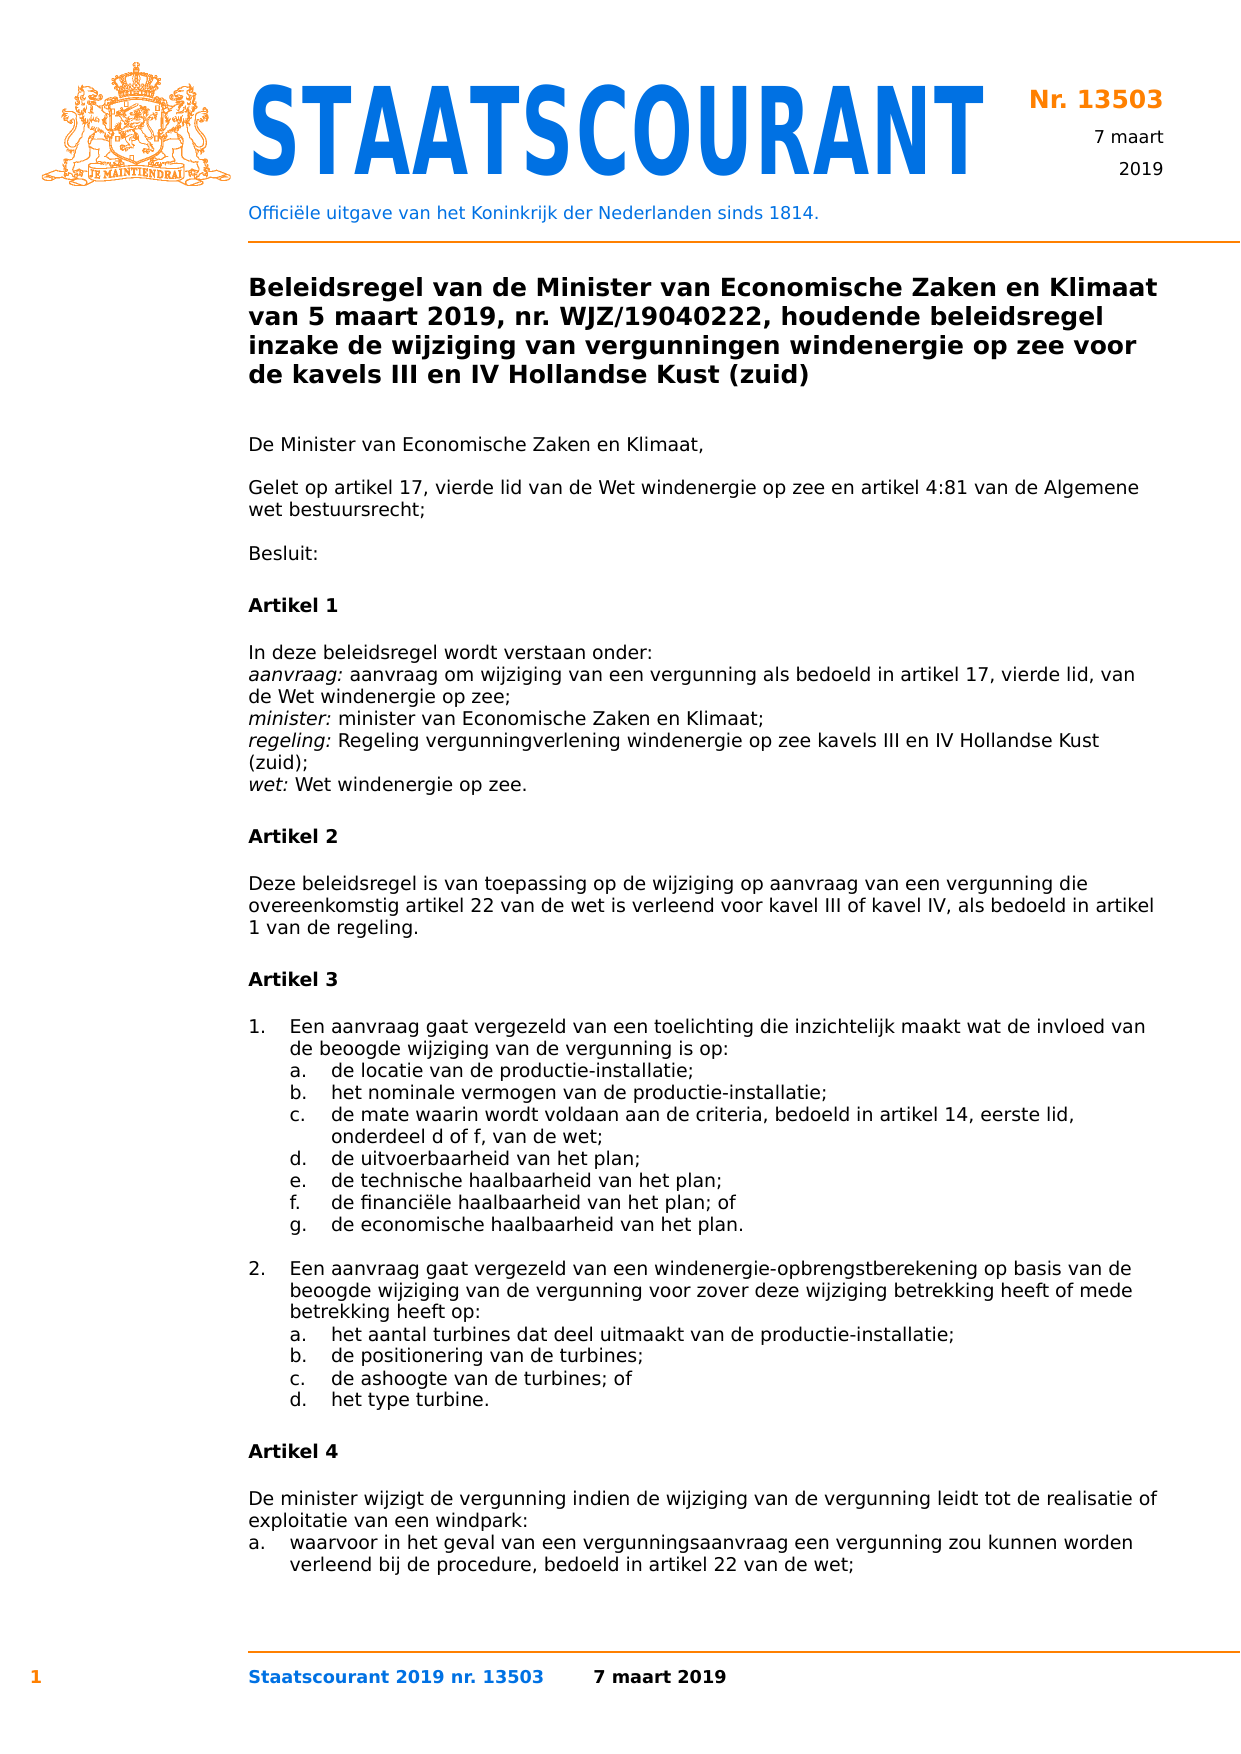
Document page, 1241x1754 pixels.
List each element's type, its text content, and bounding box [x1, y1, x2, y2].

table_cell 2019 [998, 153, 1240, 203]
text a. waarvoor in het geval van een vergunningsaanvraag een vergunning zou kunnen worden verleend bij de procedure, bedoeld in artikel 22 van de wet; [248, 1532, 1163, 1576]
text f. de financiële haalbaarheid van het plan; of [289, 1192, 1163, 1214]
subtitle Artikel 4 [248, 1441, 1163, 1463]
table_header [25, 62, 248, 241]
text c. de ashoogte van de turbines; of [289, 1367, 1163, 1389]
text b. het nominale vermogen van de productie-installatie; [289, 1082, 1163, 1104]
text regeling: Regeling vergunningverlening windenergie op zee kavels III en IV Hollandse Kust (zuid); [248, 730, 1163, 774]
text minister: minister van Economische Zaken en Klimaat; [248, 708, 1163, 730]
text d. de uitvoerbaarheid van het plan; [289, 1148, 1163, 1170]
subtitle Artikel 2 [248, 826, 1163, 848]
table_cell 7 maart [998, 121, 1240, 153]
text De minister wijzigt de vergunning indien de wijziging van de vergunning leidt tot de realisatie of exploitatie van een windpark: [248, 1488, 1163, 1532]
table_header STAATSCOURANT [248, 62, 998, 203]
text 1. Een aanvraag gaat vergezeld van een toelichting die inzichtelijk maakt wat de invloed van de beoogde wijziging van de vergunning is op: [248, 1016, 1163, 1060]
subtitle Artikel 3 [248, 969, 1163, 991]
text wet: Wet windenergie op zee. [248, 774, 1163, 796]
text c. de mate waarin wordt voldaan aan de criteria, bedoeld in artikel 14, eerste lid, onderdeel d of f, van de wet; [289, 1104, 1163, 1148]
subtitle Beleidsregel van de Minister van Economische Zaken en Klimaat van 5 maart 2019, nr. WJZ/19040222, houdende beleidsregel inzake de wijziging van vergunningen windenergie op zee voor de kavels III en IV Hollandse Kust (zuid) [248, 273, 1163, 390]
text a. de locatie van de productie-installatie; [289, 1060, 1163, 1082]
text d. het type turbine. [289, 1389, 1163, 1411]
table_cell Officiële uitgave van het Koninkrijk der Nederlanden sinds 1814. [248, 203, 1240, 241]
text De Minister van Economische Zaken en Klimaat, [248, 433, 1163, 455]
text Besluit: [248, 543, 1163, 565]
text Deze beleidsregel is van toepassing op de wijziging op aanvraag van een vergunning die overeenkomstig artikel 22 van de wet is verleend voor kavel III of kavel IV, als bedoeld in artikel 1 van de regeling. [248, 873, 1163, 939]
text g. de economische haalbaarheid van het plan. [289, 1214, 1163, 1236]
text a. het aantal turbines dat deel uitmaakt van de productie-installatie; [289, 1323, 1163, 1345]
text e. de technische haalbaarheid van het plan; [289, 1170, 1163, 1192]
text In deze beleidsregel wordt verstaan onder: [248, 642, 1163, 664]
text b. de positionering van de turbines; [289, 1345, 1163, 1367]
subtitle Artikel 1 [248, 595, 1163, 617]
text 2. Een aanvraag gaat vergezeld van een windenergie-opbrengstberekening op basis van de beoogde wijziging van de vergunning voor zover deze wijziging betrekking heeft of mede betrekking heeft op: [248, 1257, 1163, 1323]
text Gelet op artikel 17, vierde lid van de Wet windenergie op zee en artikel 4:81 van de Algemene wet bestuursrecht; [248, 477, 1163, 521]
table_header Nr. 13503 [998, 62, 1240, 121]
picture [41, 62, 231, 186]
text aanvraag: aanvraag om wijziging van een vergunning als bedoeld in artikel 17, vierde lid, van de Wet windenergie op zee; [248, 664, 1163, 708]
